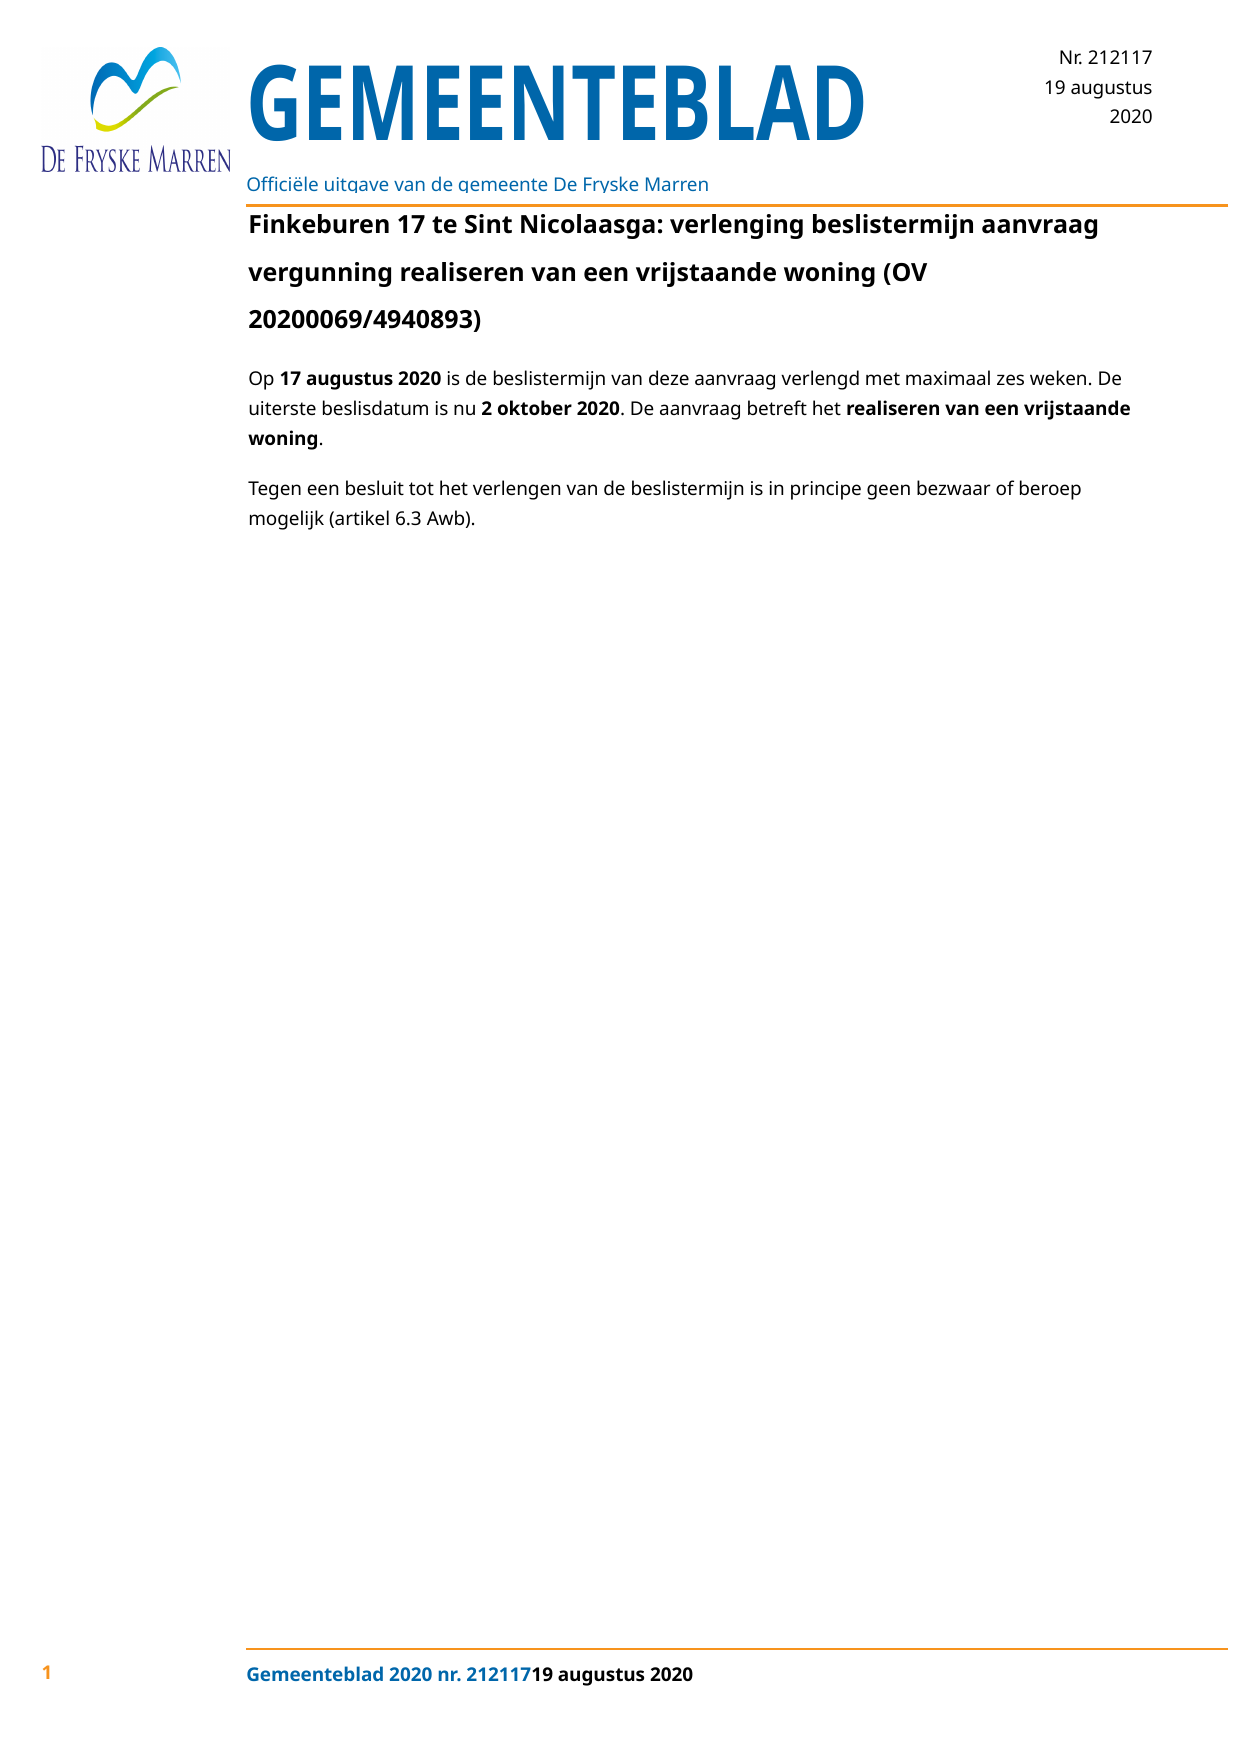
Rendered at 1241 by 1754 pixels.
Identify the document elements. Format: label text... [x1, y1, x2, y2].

picture [41, 47, 231, 172]
text Op 17 augustus 2020 is de beslistermijn van deze aanvraag verlengd met maximaal zes weken. De uiterste beslisdatum is nu 2 oktober 2020. De aanvraag betreft het realiseren van een vrijstaande woning. [248, 366, 1152, 450]
text Tegen een besluit tot het verlengen van de beslistermijn is in principe geen bezwaar of beroep mogelijk (artikel 6.3 Awb). [248, 475, 1152, 530]
text Finkeburen 17 te Sint Nicolaasga: verlenging beslistermijn aanvraag vergunning realiseren van een vrijstaande woning (OV 20200069/4940893) [248, 207, 1152, 336]
